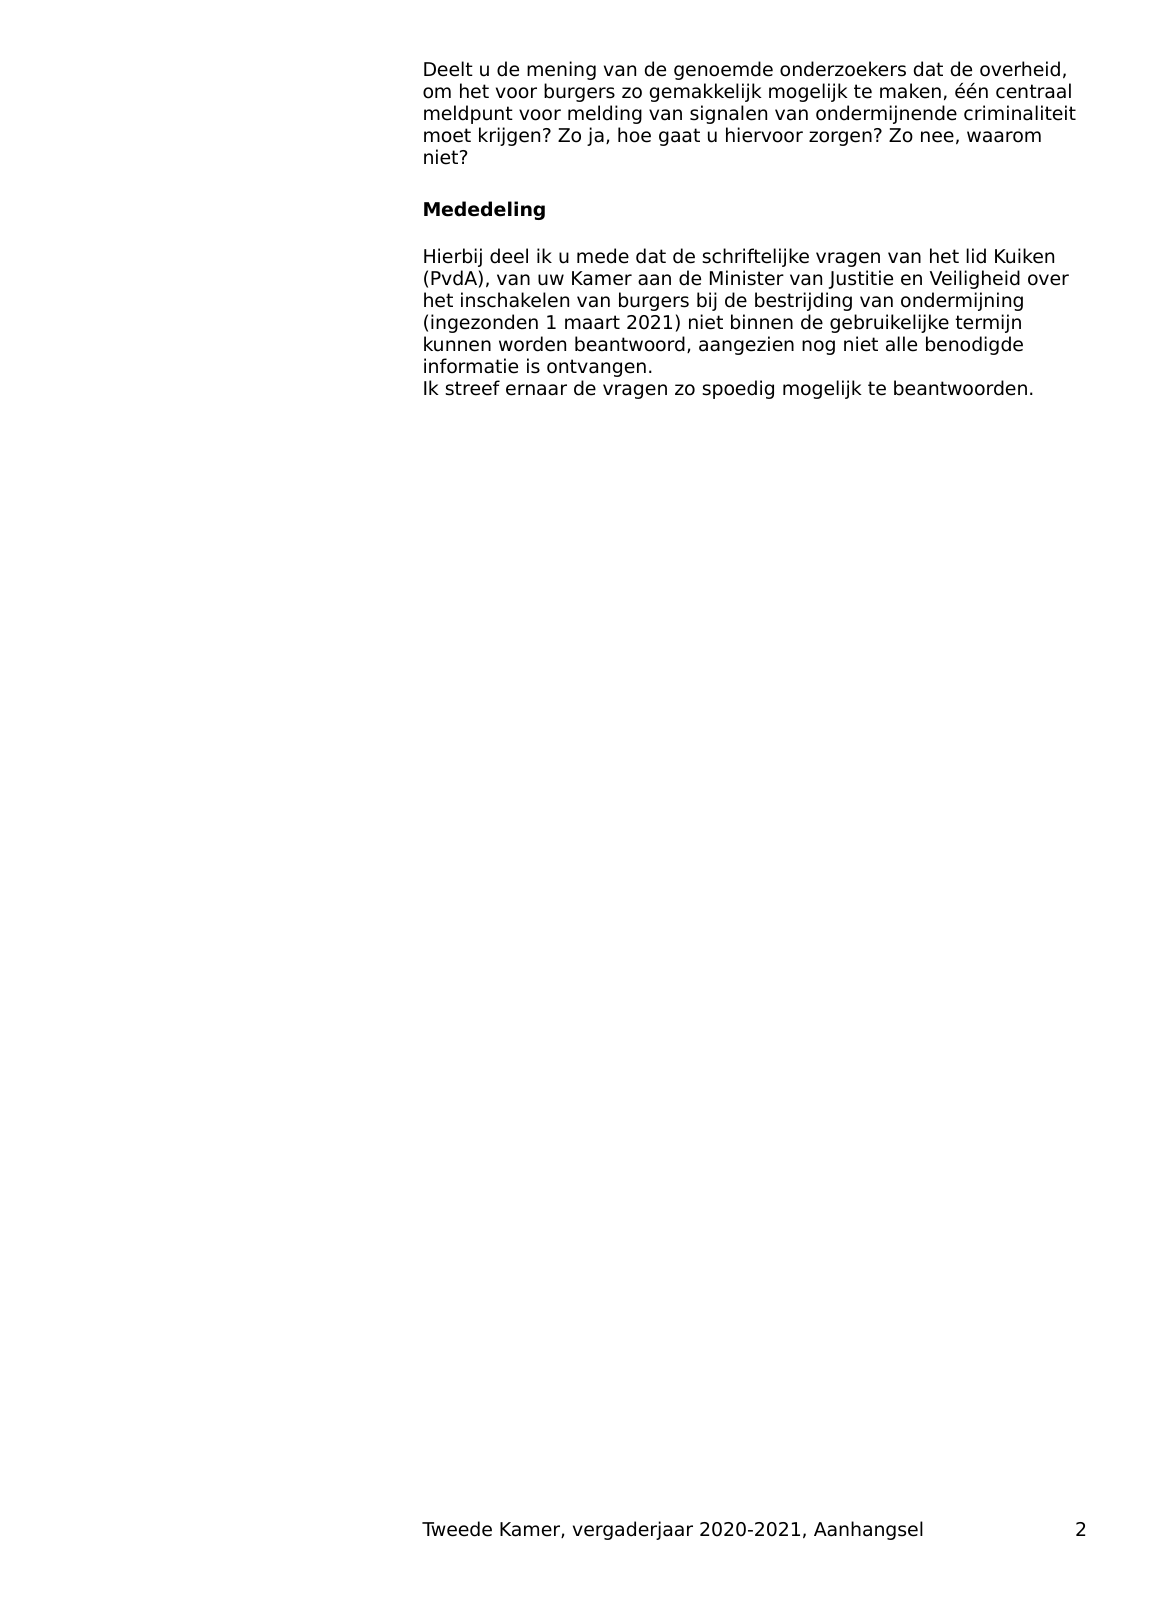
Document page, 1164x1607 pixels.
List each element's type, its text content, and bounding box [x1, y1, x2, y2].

text Deelt u de mening van de genoemde onderzoekers dat de overheid, om het voor burgers zo gemakkelijk mogelijk te maken, één centraal meldpunt voor melding van signalen van ondermijnende criminaliteit moet krijgen? Zo ja, hoe gaat u hiervoor zorgen? Zo nee, waarom niet? [422, 59, 1087, 169]
subtitle Mededeling [422, 199, 1087, 221]
text Hierbij deel ik u mede dat de schriftelijke vragen van het lid Kuiken (PvdA), van uw Kamer aan de Minister van Justitie en Veiligheid over het inschakelen van burgers bij de bestrijding van ondermijning (ingezonden 1 maart 2021) niet binnen de gebruikelijke termijn kunnen worden beantwoord, aangezien nog niet alle benodigde informatie is ontvangen. [422, 246, 1087, 378]
text Ik streef ernaar de vragen zo spoedig mogelijk te beantwoorden. [422, 378, 1087, 400]
